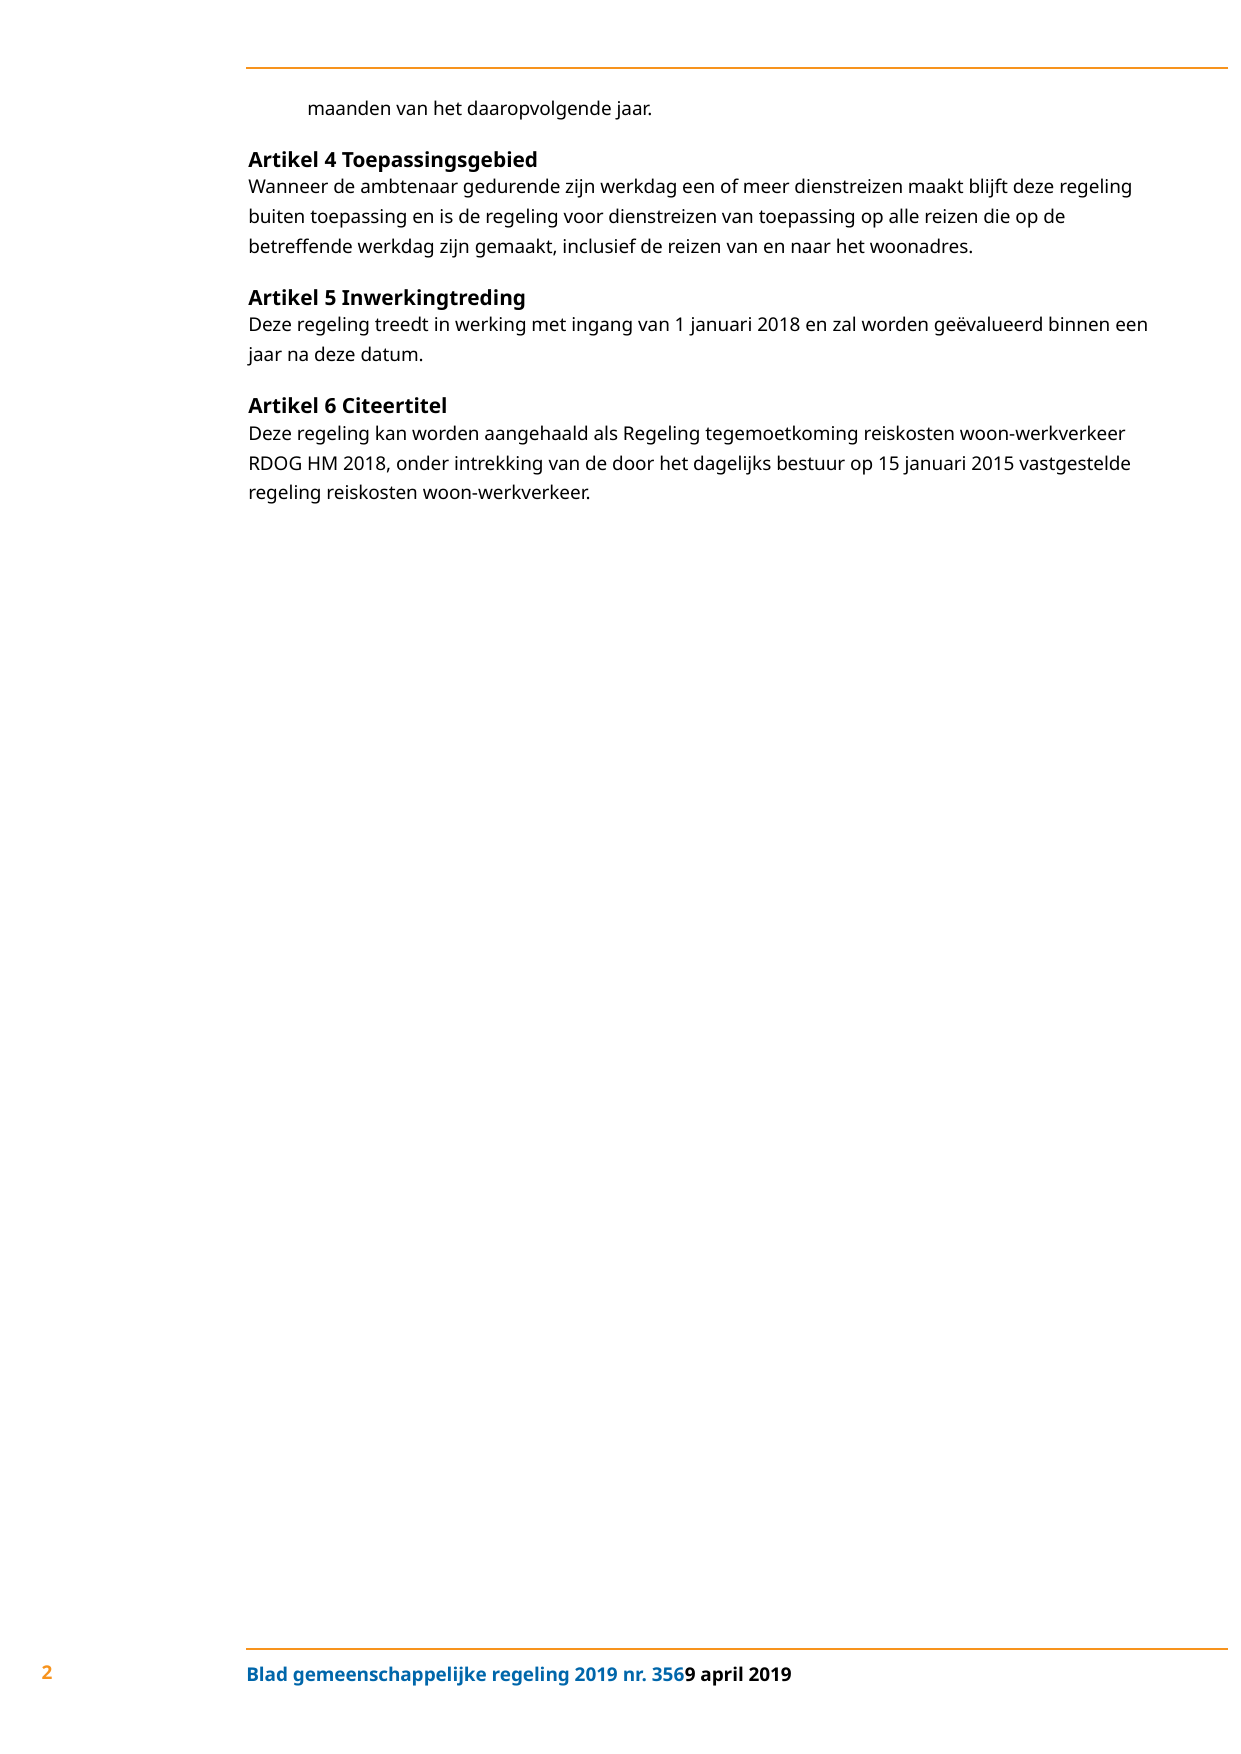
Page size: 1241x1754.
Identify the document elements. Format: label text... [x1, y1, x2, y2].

picture [41, 47, 231, 172]
list maanden van het daaropvolgende jaar. [248, 95, 1152, 121]
text Artikel 4 Toepassingsgebied [248, 145, 1152, 174]
text Wanneer de ambtenaar gedurende zijn werkdag een of meer dienstreizen maakt blijft deze regeling buiten toepassing en is de regeling voor dienstreizen van toepassing op alle reizen die op de betreffende werkdag zijn gemaakt, inclusief de reizen van en naar het woonadres. [248, 174, 1152, 258]
text Artikel 5 Inwerkingtreding [248, 283, 1152, 312]
text Deze regeling kan worden aangehaald als Regeling tegemoetkoming reiskosten woon-werkverkeer RDOG HM 2018, onder intrekking van de door het dagelijks bestuur op 15 januari 2015 vastgestelde regeling reiskosten woon-werkverkeer. [248, 420, 1152, 505]
text Deze regeling treedt in werking met ingang van 1 januari 2018 en zal worden geëvalueerd binnen een jaar na deze datum. [248, 312, 1152, 367]
text Artikel 6 Citeertitel [248, 392, 1152, 420]
